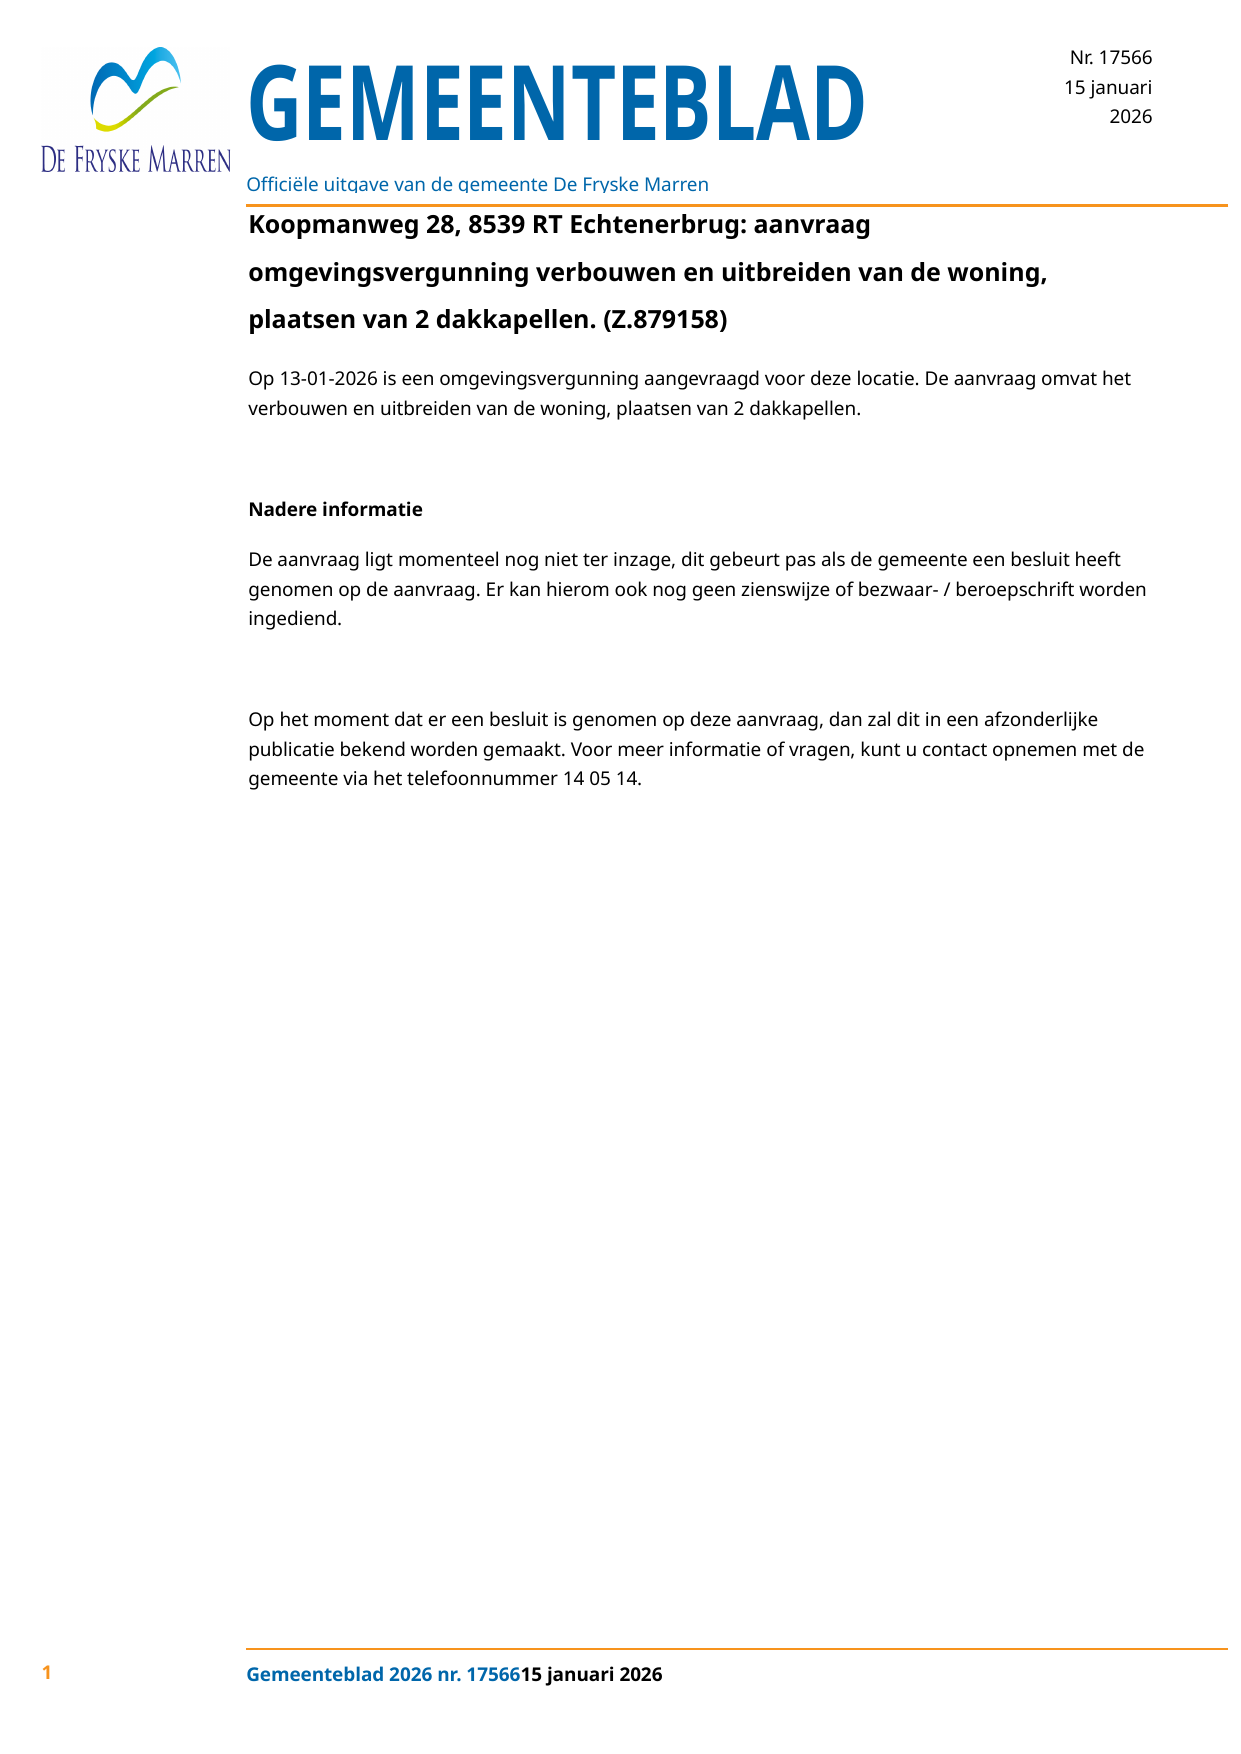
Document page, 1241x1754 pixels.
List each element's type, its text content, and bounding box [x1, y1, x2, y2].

text Op 13-01-2026 is een omgevingsvergunning aangevraagd voor deze locatie. De aanvraag omvat het verbouwen en uitbreiden van de woning, plaatsen van 2 dakkapellen. [248, 366, 1152, 421]
text Nadere informatie [248, 496, 1152, 522]
text Op het moment dat er een besluit is genomen op deze aanvraag, dan zal dit in een afzonderlijke publicatie bekend worden gemaakt. Voor meer informatie of vragen, kunt u contact opnemen met de gemeente via het telefoonnummer 14 05 14. [248, 706, 1152, 791]
text Koopmanweg 28, 8539 RT Echtenerbrug: aanvraag omgevingsvergunning verbouwen en uitbreiden van de woning, plaatsen van 2 dakkapellen. (Z.879158) [248, 207, 1152, 336]
picture [41, 47, 231, 172]
text De aanvraag ligt momenteel nog niet ter inzage, dit gebeurt pas als de gemeente een besluit heeft genomen op de aanvraag. Er kan hierom ook nog geen zienswijze of bezwaar- / beroepschrift worden ingediend. [248, 546, 1152, 631]
